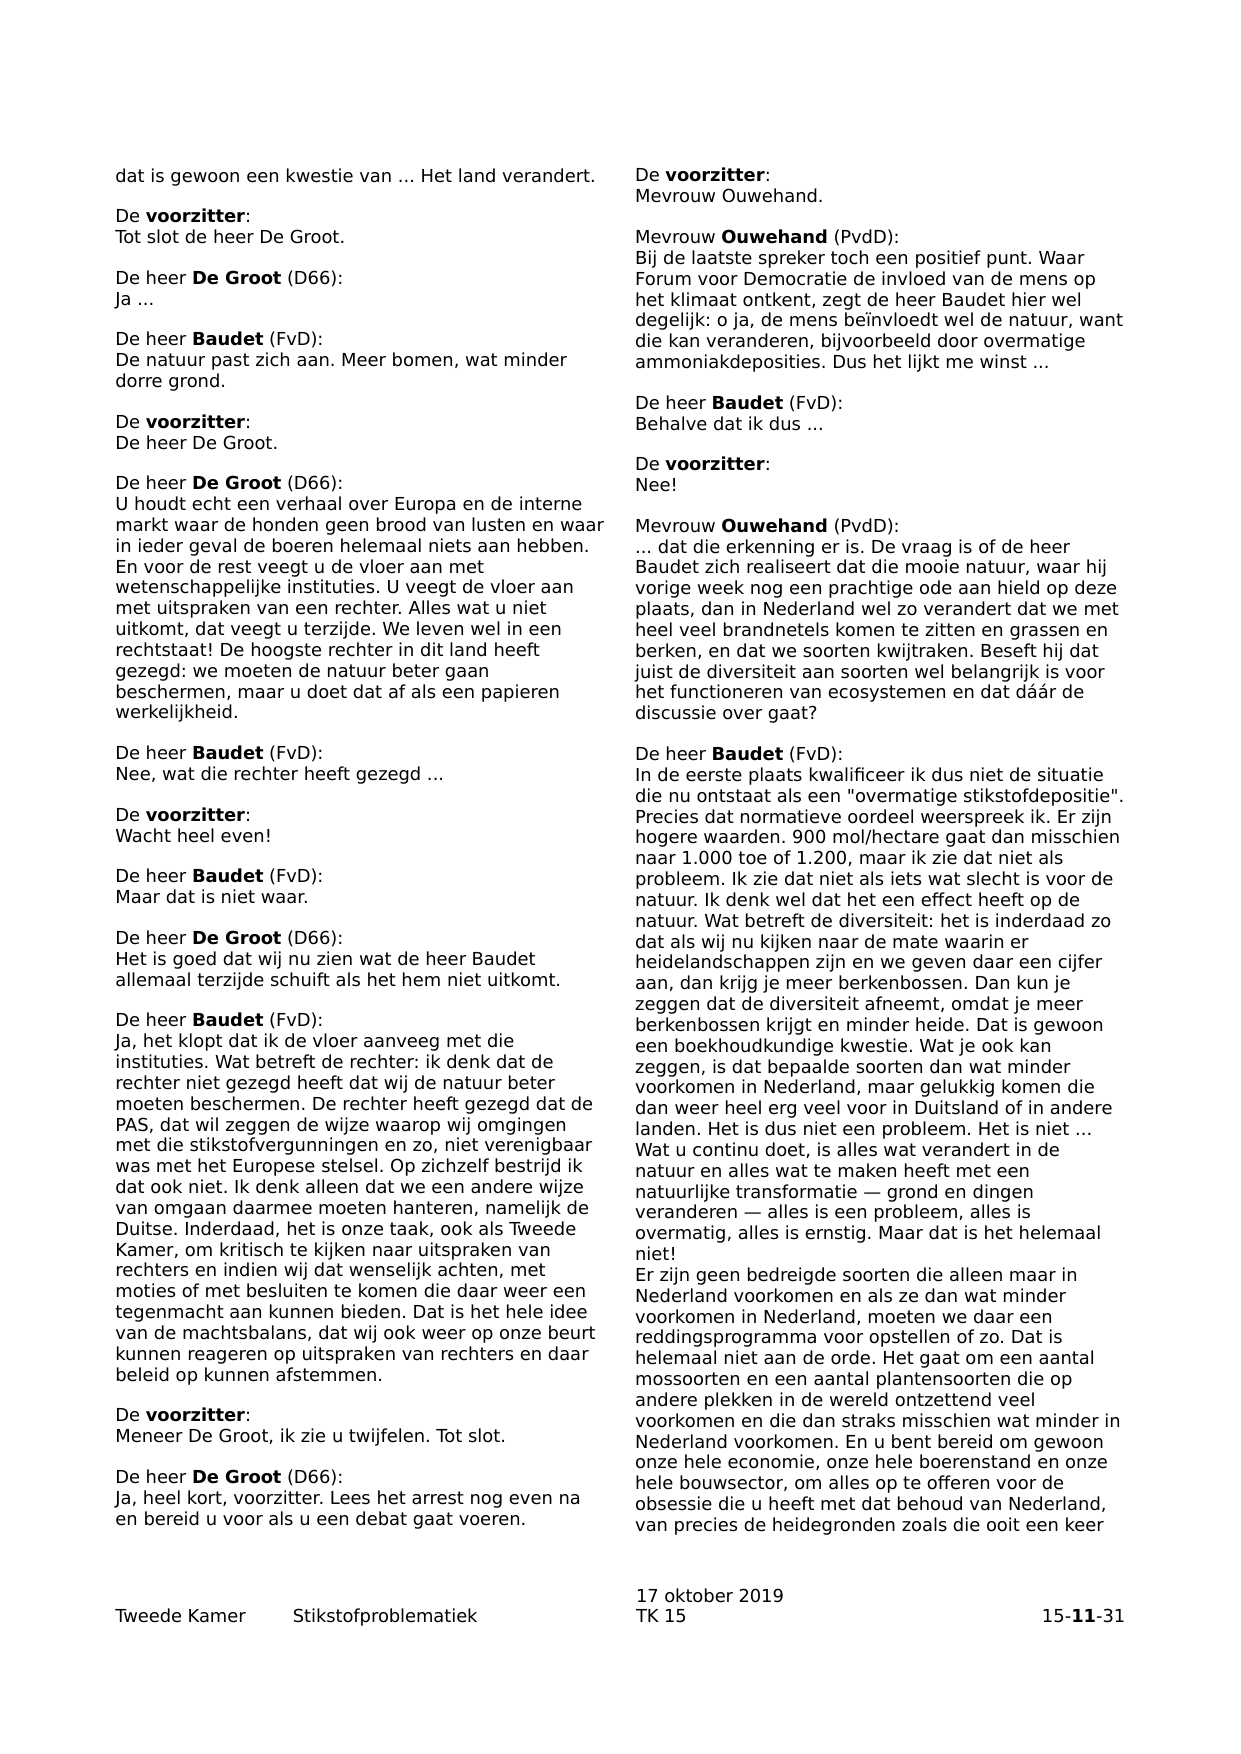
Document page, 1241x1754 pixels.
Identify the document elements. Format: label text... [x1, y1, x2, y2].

text Mevrouw Ouwehand (PvdD): [635, 227, 1125, 248]
text De voorzitter: [635, 165, 1125, 186]
text Het is goed dat wij nu zien wat de heer Baudet allemaal terzijde schuift als het hem niet uitkomt. [115, 948, 605, 990]
text De voorzitter: [115, 805, 605, 825]
text In de eerste plaats kwalificeer ik dus niet de situatie die nu ontstaat als een "overmatige stikstofdepositie". Precies dat normatieve oordeel weerspreek ik. Er zijn hogere waarden. 900 mol/hectare gaat dan misschien naar 1.000 toe of 1.200, maar ik zie dat niet als probleem. Ik zie dat niet als iets wat slecht is voor de natuur. Ik denk wel dat het een effect heeft op de natuur. Wat betreft de diversiteit: het is inderdaad zo dat als wij nu kijken naar de mate waarin er heidelandschappen zijn en we geven daar een cijfer aan, dan krijg je meer berkenbossen. Dan kun je zeggen dat de diversiteit afneemt, omdat je meer berkenbossen krijgt en minder heide. Dat is gewoon een boekhoudkundige kwestie. Wat je ook kan zeggen, is dat bepaalde soorten dan wat minder voorkomen in Nederland, maar gelukkig komen die dan weer heel erg veel voor in Duitsland of in andere landen. Het is dus niet een probleem. Het is niet ... Wat u continu doet, is alles wat verandert in de natuur en alles wat te maken heeft met een natuurlijke transformatie — grond en dingen veranderen — alles is een probleem, alles is overmatig, alles is ernstig. Maar dat is het helemaal niet! [635, 765, 1125, 1265]
text De heer Baudet (FvD): [115, 1010, 605, 1031]
text De heer Baudet (FvD): [115, 866, 605, 887]
text Nee, wat die rechter heeft gezegd ... [115, 764, 605, 785]
text De heer De Groot (D66): [115, 268, 605, 288]
text De voorzitter: [635, 454, 1125, 475]
text Tot slot de heer De Groot. [115, 227, 605, 248]
text De heer Baudet (FvD): [115, 329, 605, 350]
text Maar dat is niet waar. [115, 887, 605, 908]
text De voorzitter: [115, 206, 605, 227]
text De heer Baudet (FvD): [635, 393, 1125, 413]
text Nee! [635, 475, 1125, 496]
text De heer De Groot. [115, 432, 605, 453]
text De heer De Groot (D66): [115, 928, 605, 948]
text Mevrouw Ouwehand. [635, 186, 1125, 207]
text Wacht heel even! [115, 825, 605, 846]
text Ja, het klopt dat ik de vloer aanveeg met die instituties. Wat betreft de rechter: ik denk dat de rechter niet gezegd heeft dat wij de natuur beter moeten beschermen. De rechter heeft gezegd dat de PAS, dat wil zeggen de wijze waarop wij omgingen met die stikstofvergunningen en zo, niet verenigbaar was met het Europese stelsel. Op zichzelf bestrijd ik dat ook niet. Ik denk alleen dat we een andere wijze van omgaan daarmee moeten hanteren, namelijk de Duitse. Inderdaad, het is onze taak, ook als Tweede Kamer, om kritisch te kijken naar uitspraken van rechters en indien wij dat wenselijk achten, met moties of met besluiten te komen die daar weer een tegenmacht aan kunnen bieden. Dat is het hele idee van de machtsbalans, dat wij ook weer op onze beurt kunnen reageren op uitspraken van rechters en daar beleid op kunnen afstemmen. [115, 1031, 605, 1385]
text Bij de laatste spreker toch een positief punt. Waar Forum voor Democratie de invloed van de mens op het klimaat ontkent, zegt de heer Baudet hier wel degelijk: o ja, de mens beïnvloedt wel de natuur, want die kan veranderen, bijvoorbeeld door overmatige ammoniakdeposities. Dus het lijkt me winst ... [635, 248, 1125, 373]
text Meneer De Groot, ik zie u twijfelen. Tot slot. [115, 1426, 605, 1447]
text De heer Baudet (FvD): [115, 743, 605, 764]
text Ja, heel kort, voorzitter. Lees het arrest nog even na en bereid u voor als u een debat gaat voeren. [115, 1487, 605, 1529]
text De heer Baudet (FvD): [635, 744, 1125, 765]
text De natuur past zich aan. Meer bomen, wat minder dorre grond. [115, 350, 605, 392]
text Behalve dat ik dus ... [635, 413, 1125, 434]
text U houdt echt een verhaal over Europa en de interne markt waar de honden geen brood van lusten en waar in ieder geval de boeren helemaal niets aan hebben. En voor de rest veegt u de vloer aan met wetenschappelijke instituties. U veegt de vloer aan met uitspraken van een rechter. Alles wat u niet uitkomt, dat veegt u terzijde. We leven wel in een rechtstaat! De hoogste rechter in dit land heeft gezegd: we moeten de natuur beter gaan beschermen, maar u doet dat af als een papieren werkelijkheid. [115, 494, 605, 723]
text De heer De Groot (D66): [115, 473, 605, 494]
text De voorzitter: [115, 1405, 605, 1426]
text Mevrouw Ouwehand (PvdD): [635, 516, 1125, 536]
text ... dat die erkenning er is. De vraag is of de heer Baudet zich realiseert dat die mooie natuur, waar hij vorige week nog een prachtige ode aan hield op deze plaats, dan in Nederland wel zo verandert dat we met heel veel brandnetels komen te zitten en grassen en berken, en dat we soorten kwijtraken. Beseft hij dat juist de diversiteit aan soorten wel belangrijk is voor het functioneren van ecosystemen en dat dáár de discussie over gaat? [635, 536, 1125, 724]
text Ja ... [115, 288, 605, 309]
text De heer De Groot (D66): [115, 1467, 605, 1487]
text dat is gewoon een kwestie van ... Het land verandert. [115, 165, 605, 186]
text De voorzitter: [115, 412, 605, 432]
text Er zijn geen bedreigde soorten die alleen maar in Nederland voorkomen en als ze dan wat minder voorkomen in Nederland, moeten we daar een reddingsprogramma voor opstellen of zo. Dat is helemaal niet aan de orde. Het gaat om een aantal mossoorten en een aantal plantensoorten die op andere plekken in de wereld ontzettend veel voorkomen en die dan straks misschien wat minder in Nederland voorkomen. En u bent bereid om gewoon onze hele economie, onze hele boerenstand en onze hele bouwsector, om alles op te offeren voor de obsessie die u heeft met dat behoud van Nederland, van precies de heidegronden zoals die ooit een keer [635, 1265, 1125, 1536]
